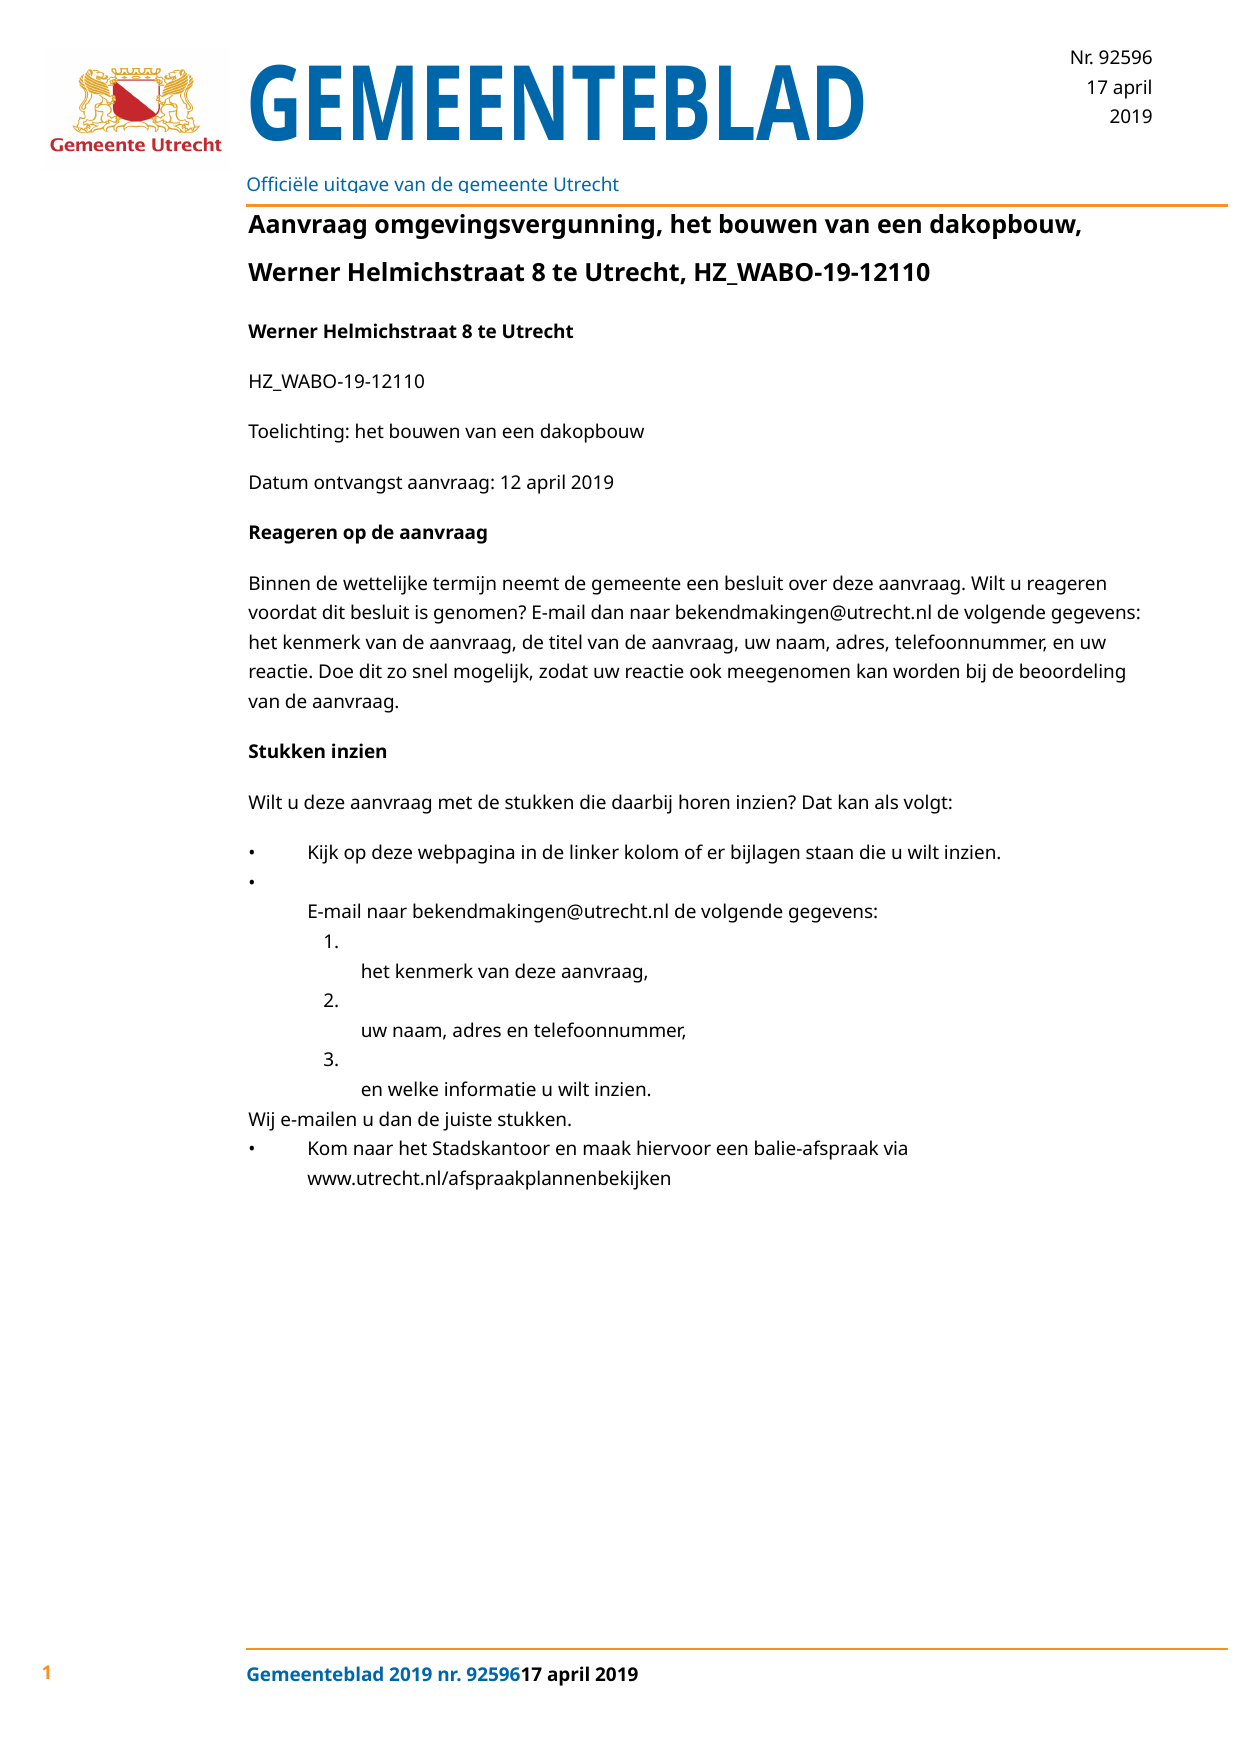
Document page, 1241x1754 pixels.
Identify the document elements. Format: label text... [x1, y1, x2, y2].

text Wilt u deze aanvraag met de stukken die daarbij horen inzien? Dat kan als volgt: [248, 789, 1152, 815]
list Kom naar het Stadskantoor en maak hiervoor een balie-afspraak via www.utrecht.nl/afspraakplannenbekijken [248, 1135, 1152, 1191]
text Stukken inzien [248, 739, 1152, 764]
text Werner Helmichstraat 8 te Utrecht [248, 318, 1152, 344]
list het kenmerk van deze aanvraag, [323, 958, 1152, 984]
list en welke informatie u wilt inzien. [323, 1076, 1152, 1102]
text Toelichting: het bouwen van een dakopbouw [248, 419, 1152, 444]
text Datum ontvangst aanvraag: 12 april 2019 [248, 469, 1152, 495]
text Wij e-mailen u dan de juiste stukken. [248, 1106, 1152, 1132]
text HZ_WABO-19-12110 [248, 368, 1152, 394]
text Binnen de wettelijke termijn neemt de gemeente een besluit over deze aanvraag. Wilt u reageren voordat dit besluit is genomen? E-mail dan naar bekendmakingen@utrecht.nl de volgende gegevens: het kenmerk van de aanvraag, de titel van de aanvraag, uw naam, adres, telefoonnummer, en uw reactie. Doe dit zo snel mogelijk, zodat uw reactie ook meegenomen kan worden bij de beoordeling van de aanvraag. [248, 570, 1152, 714]
list uw naam, adres en telefoonnummer, [323, 1017, 1152, 1043]
text Reageren op de aanvraag [248, 519, 1152, 545]
list Kijk op deze webpagina in de linker kolom of er bijlagen staan die u wilt inzien. [248, 839, 1152, 865]
list E-mail naar bekendmakingen@utrecht.nl de volgende gegevens: [248, 899, 1152, 924]
text Aanvraag omgevingsvergunning, het bouwen van een dakopbouw, Werner Helmichstraat 8 te Utrecht, HZ_WABO-19-12110 [248, 207, 1152, 288]
picture [41, 47, 231, 172]
